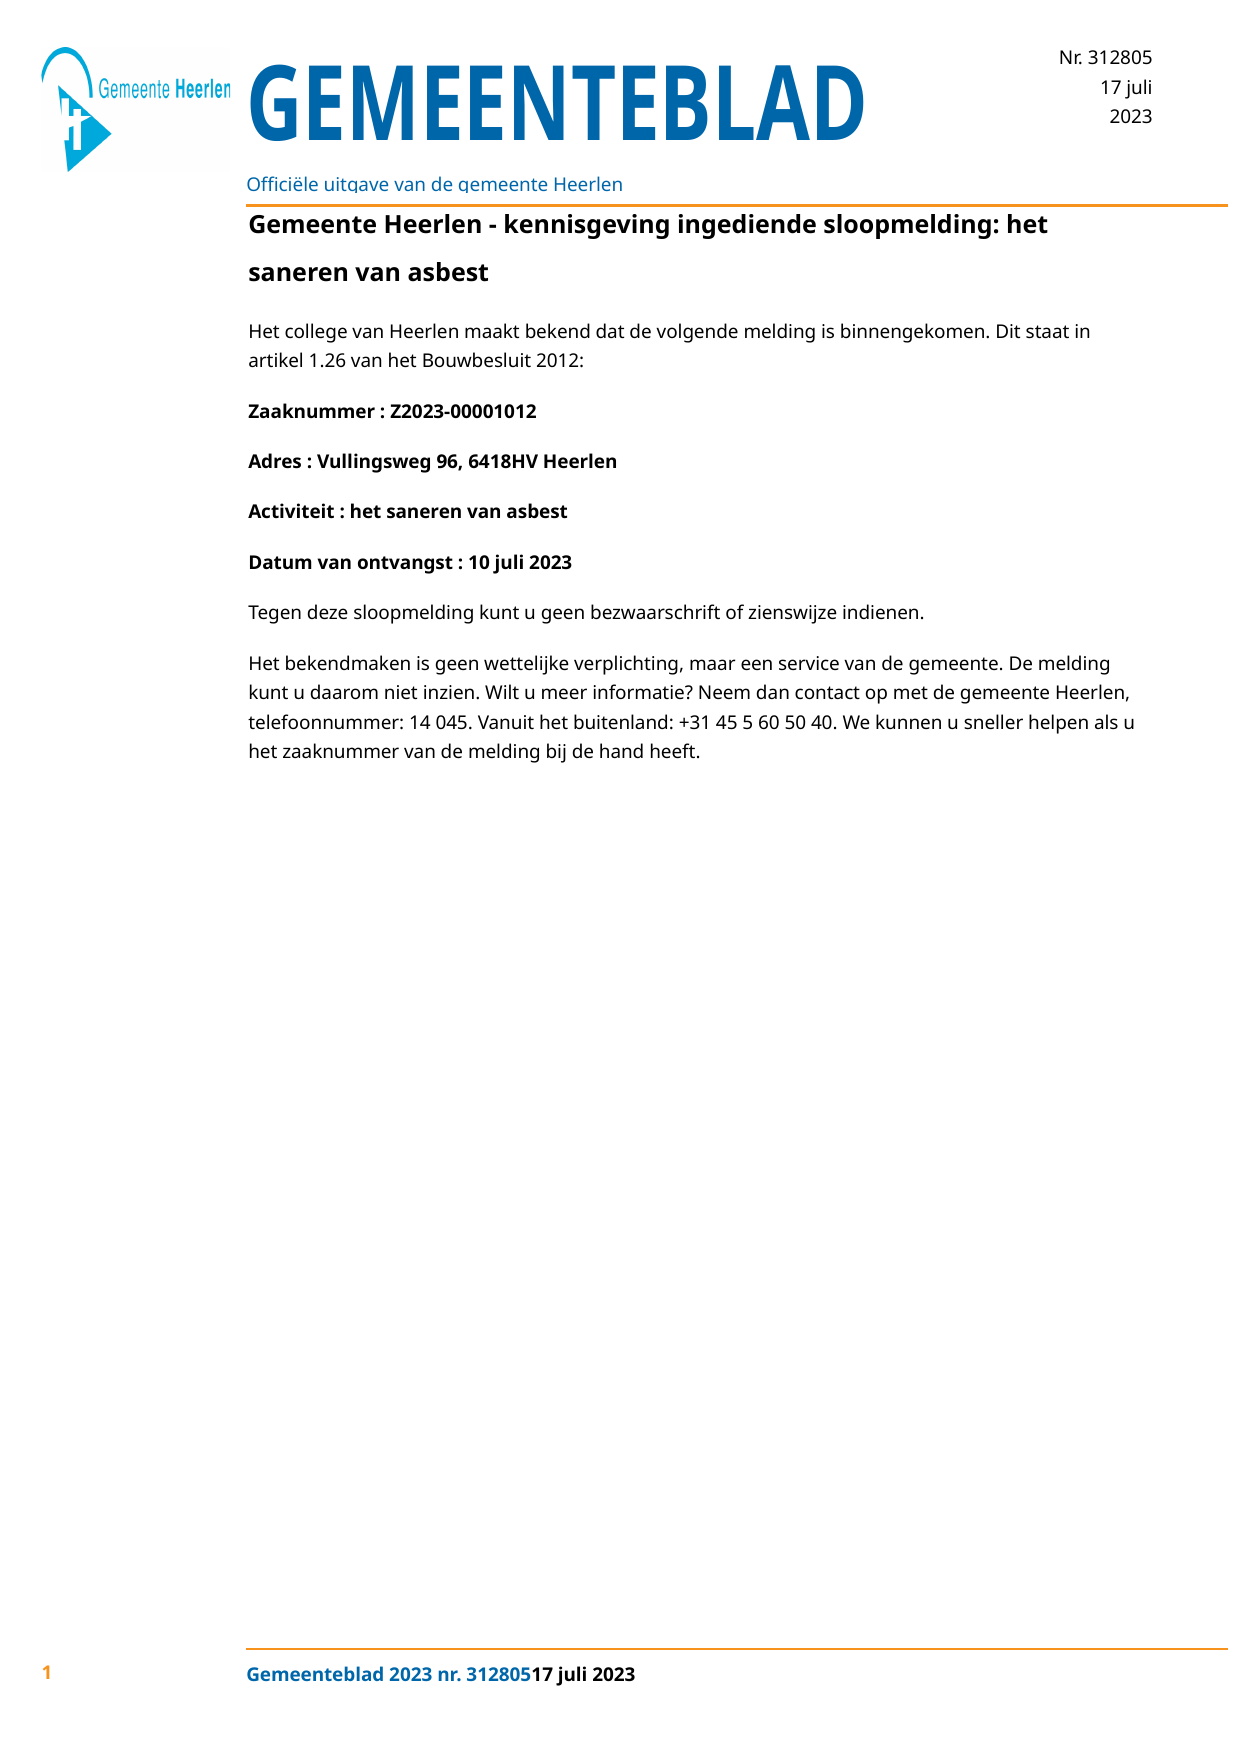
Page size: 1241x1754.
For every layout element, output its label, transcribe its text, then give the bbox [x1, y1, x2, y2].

text Adres : Vullingsweg 96, 6418HV Heerlen [248, 448, 1152, 474]
text Zaaknummer : Z2023-00001012 [248, 398, 1152, 424]
text Het bekendmaken is geen wettelijke verplichting, maar een service van de gemeente. De melding kunt u daarom niet inzien. Wilt u meer informatie? Neem dan contact op met de gemeente Heerlen, telefoonnummer: 14 045. Vanuit het buitenland: +31 45 5 60 50 40. We kunnen u sneller helpen als u het zaaknummer van de melding bij de hand heeft. [248, 650, 1152, 764]
text Activiteit : het saneren van asbest [248, 499, 1152, 524]
text Het college van Heerlen maakt bekend dat de volgende melding is binnengekomen. Dit staat in artikel 1.26 van het Bouwbesluit 2012: [248, 318, 1152, 373]
text Datum van ontvangst : 10 juli 2023 [248, 549, 1152, 575]
picture [41, 47, 59, 70]
text Gemeente Heerlen - kennisgeving ingediende sloopmelding: het saneren van asbest [248, 207, 1152, 288]
picture [41, 47, 231, 172]
text Tegen deze sloopmelding kunt u geen bezwaarschrift of zienswijze indienen. [248, 599, 1152, 625]
